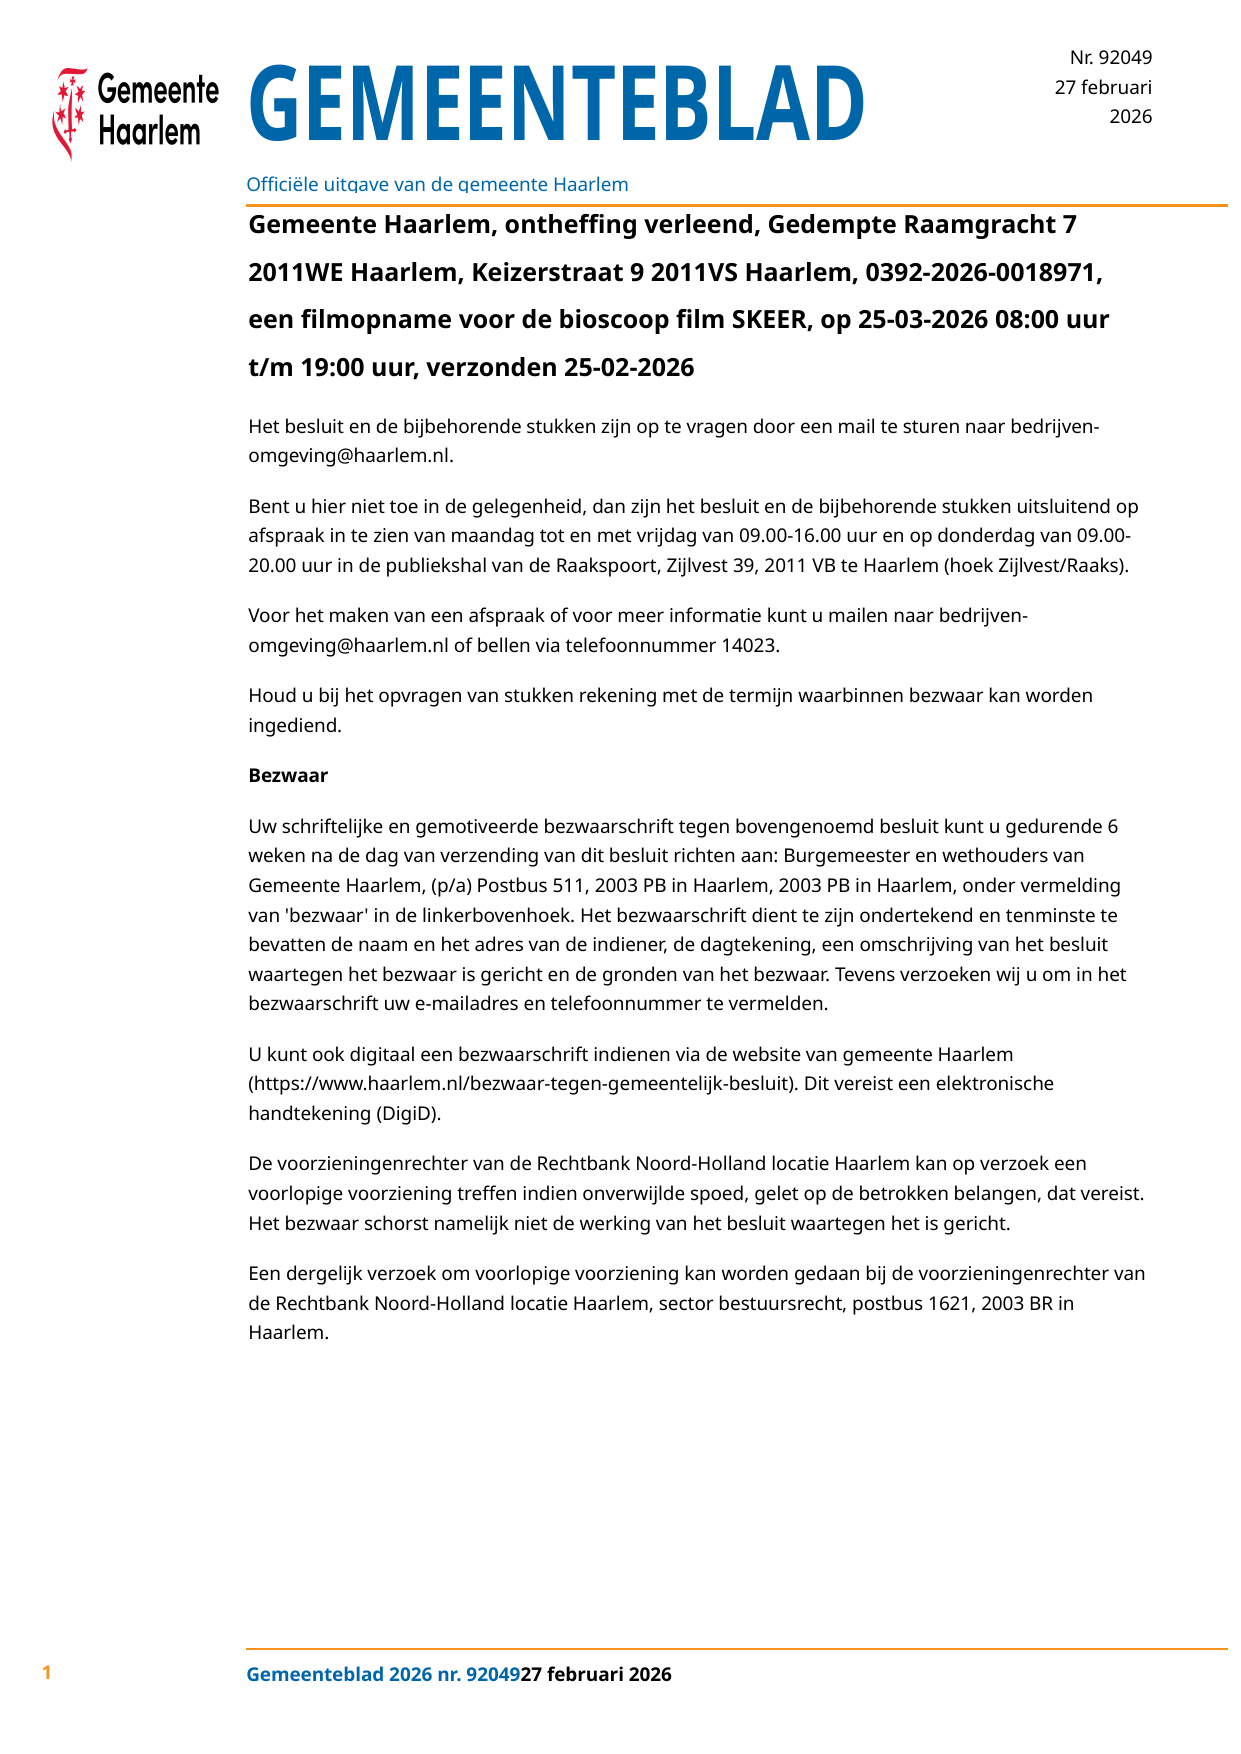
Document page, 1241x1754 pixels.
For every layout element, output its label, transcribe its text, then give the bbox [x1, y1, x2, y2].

text De voorzieningenrechter van de Rechtbank Noord-Holland locatie Haarlem kan op verzoek een voorlopige voorziening treffen indien onverwijlde spoed, gelet op de betrokken belangen, dat vereist. Het bezwaar schorst namelijk niet de werking van het besluit waartegen het is gericht. [248, 1151, 1152, 1236]
text Uw schriftelijke en gemotiveerde bezwaarschrift tegen bovengenoemd besluit kunt u gedurende 6 weken na de dag van verzending van dit besluit richten aan: Burgemeester en wethouders van Gemeente Haarlem, (p/a) Postbus 511, 2003 PB in Haarlem, 2003 PB in Haarlem, onder vermelding van 'bezwaar' in de linkerbovenhoek. Het bezwaarschrift dient te zijn ondertekend en tenminste te bevatten de naam en het adres van de indiener, de dagtekening, een omschrijving van het besluit waartegen het bezwaar is gericht en de gronden van het bezwaar. Tevens verzoeken wij u om in het bezwaarschrift uw e-mailadres en telefoonnummer te vermelden. [248, 813, 1152, 1016]
text Gemeente Haarlem, ontheffing verleend, Gedempte Raamgracht 7 2011WE Haarlem, Keizerstraat 9 2011VS Haarlem, 0392-2026-0018971, een filmopname voor de bioscoop film SKEER, op 25-03-2026 08:00 uur t/m 19:00 uur, verzonden 25-02-2026 [248, 207, 1152, 384]
text Het besluit en de bijbehorende stukken zijn op te vragen door een mail te sturen naar bedrijven-omgeving@haarlem.nl. [248, 413, 1152, 468]
text U kunt ook digitaal een bezwaarschrift indienen via de website van gemeente Haarlem (https://www.haarlem.nl/bezwaar-tegen-gemeentelijk-besluit). Dit vereist een elektronische handtekening (DigiD). [248, 1041, 1152, 1126]
text Bezwaar [248, 763, 1152, 788]
text Houd u bij het opvragen van stukken rekening met de termijn waarbinnen bezwaar kan worden ingediend. [248, 683, 1152, 738]
text Een dergelijk verzoek om voorlopige voorziening kan worden gedaan bij de voorzieningenrechter van de Rechtbank Noord-Holland locatie Haarlem, sector bestuursrecht, postbus 1621, 2003 BR in Haarlem. [248, 1260, 1152, 1345]
text Voor het maken van een afspraak of voor meer informatie kunt u mailen naar bedrijven-omgeving@haarlem.nl of bellen via telefoonnummer 14023. [248, 603, 1152, 658]
picture [41, 47, 231, 172]
text Bent u hier niet toe in de gelegenheid, dan zijn het besluit en de bijbehorende stukken uitsluitend op afspraak in te zien van maandag tot en met vrijdag van 09.00-16.00 uur en op donderdag van 09.00-20.00 uur in de publiekshal van de Raakspoort, Zijlvest 39, 2011 VB te Haarlem (hoek Zijlvest/Raaks). [248, 493, 1152, 578]
